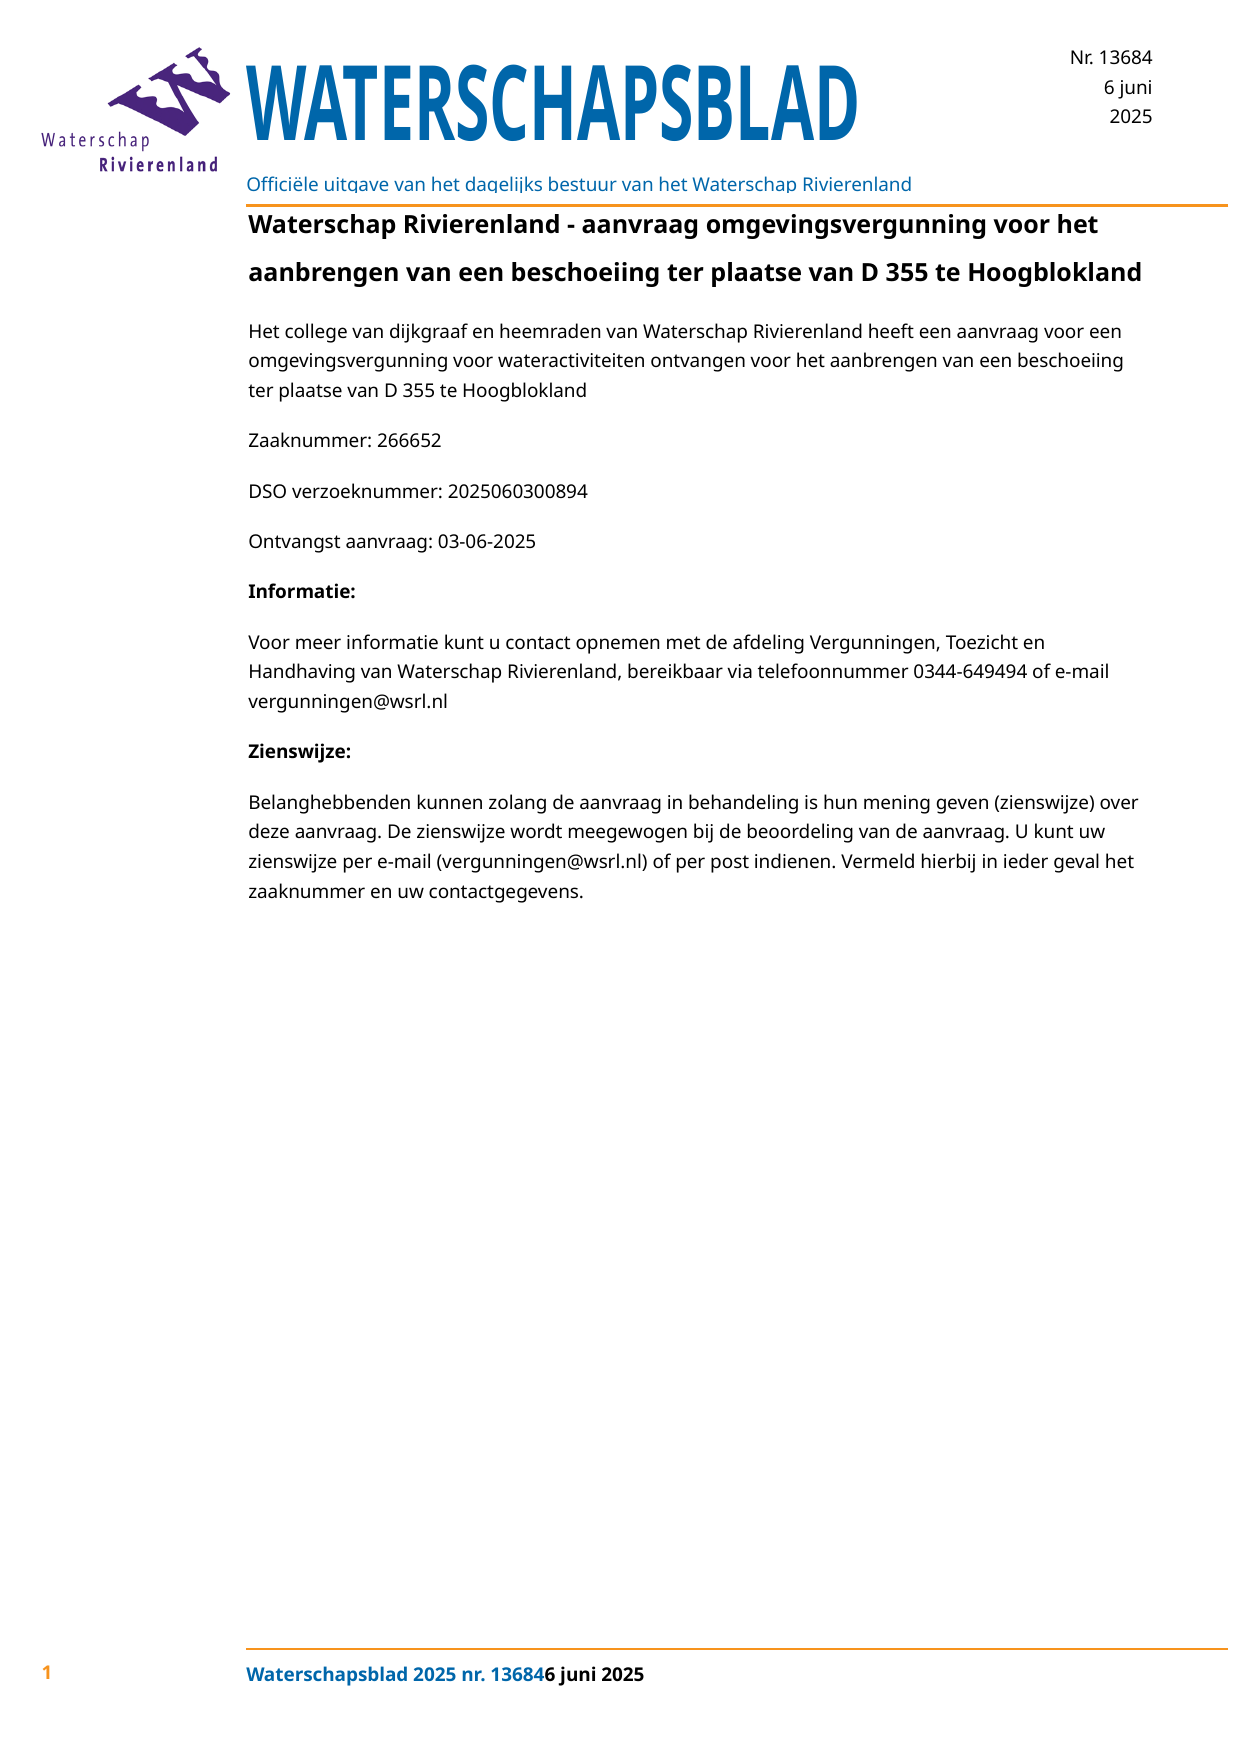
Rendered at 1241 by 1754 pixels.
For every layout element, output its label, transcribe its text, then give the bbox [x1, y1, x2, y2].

text Belanghebbenden kunnen zolang de aanvraag in behandeling is hun mening geven (zienswijze) over deze aanvraag. De zienswijze wordt meegewogen bij de beoordeling van de aanvraag. U kunt uw zienswijze per e-mail (vergunningen@wsrl.nl) of per post indienen. Vermeld hierbij in ieder geval het zaaknummer en uw contactgegevens. [248, 789, 1152, 904]
text Informatie: [248, 579, 1152, 604]
text Ontvangst aanvraag: 03-06-2025 [248, 528, 1152, 554]
text Zaaknummer: 266652 [248, 427, 1152, 453]
picture [41, 47, 231, 172]
text Zienswijze: [248, 739, 1152, 764]
text Waterschap Rivierenland - aanvraag omgevingsvergunning voor het aanbrengen van een beschoeiing ter plaatse van D 355 te Hoogblokland [248, 207, 1152, 288]
text DSO verzoeknummer: 2025060300894 [248, 478, 1152, 504]
text Voor meer informatie kunt u contact opnemen met de afdeling Vergunningen, Toezicht en Handhaving van Waterschap Rivierenland, bereikbaar via telefoonnummer 0344-649494 of e-mail vergunningen@wsrl.nl [248, 629, 1152, 714]
text Het college van dijkgraaf en heemraden van Waterschap Rivierenland heeft een aanvraag voor een omgevingsvergunning voor wateractiviteiten ontvangen voor het aanbrengen van een beschoeiing ter plaatse van D 355 te Hoogblokland [248, 318, 1152, 403]
